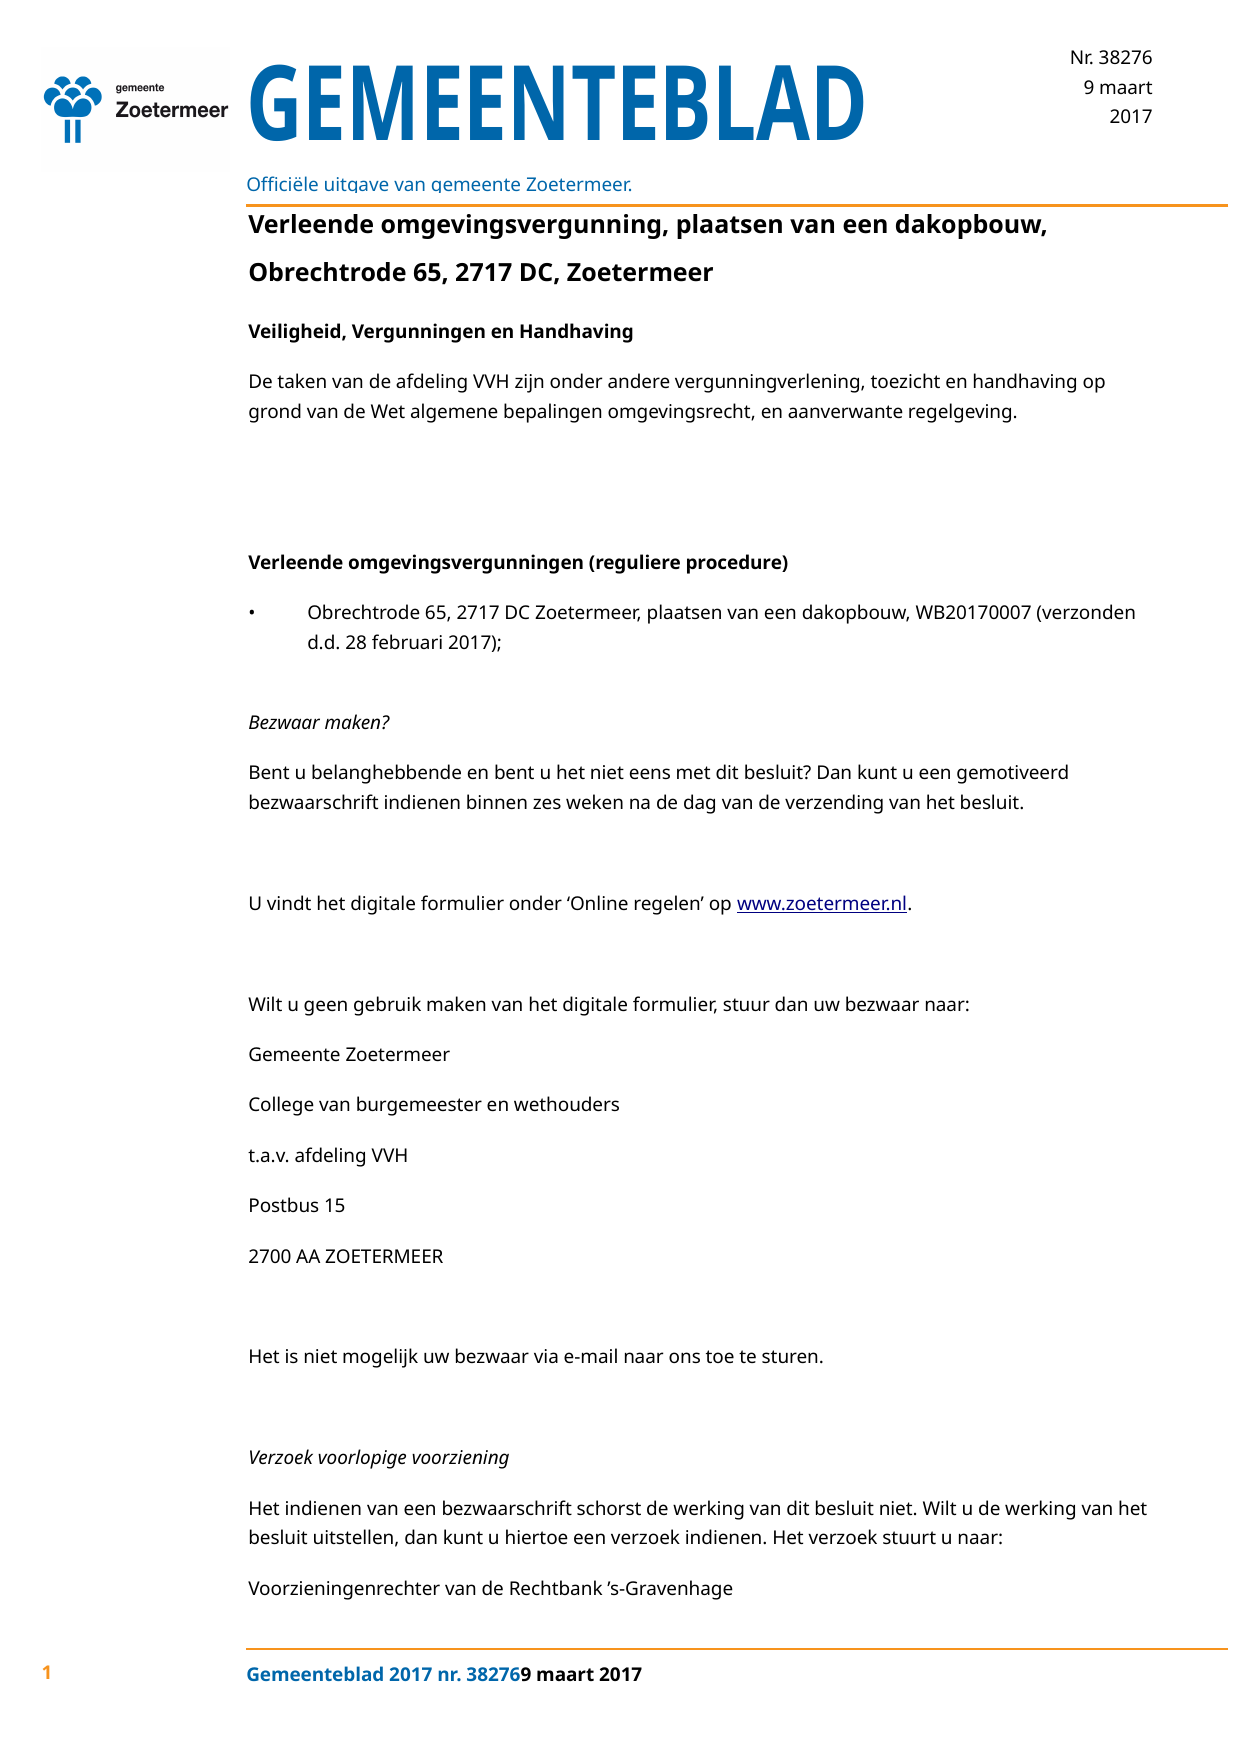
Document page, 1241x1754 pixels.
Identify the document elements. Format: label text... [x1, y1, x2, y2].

text Bent u belanghebbende en bent u het niet eens met dit besluit? Dan kunt u een gemotiveerd bezwaarschrift indienen binnen zes weken na de dag van de verzending van het besluit. [248, 759, 1152, 815]
text Verleende omgevingsvergunning, plaatsen van een dakopbouw, Obrechtrode 65, 2717 DC, Zoetermeer [248, 207, 1152, 288]
text De taken van de afdeling VVH zijn onder andere vergunningverlening, toezicht en handhaving op grond van de Wet algemene bepalingen omgevingsrecht, en aanverwante regelgeving. [248, 368, 1152, 424]
text 2700 AA ZOETERMEER [248, 1243, 1152, 1269]
text Voorzieningenrechter van de Rechtbank ’s-Gravenhage [248, 1575, 1152, 1601]
text Verleende omgevingsvergunningen (reguliere procedure) [248, 549, 1152, 575]
text Het indienen van een bezwaarschrift schorst de werking van dit besluit niet. Wilt u de werking van het besluit uitstellen, dan kunt u hiertoe een verzoek indienen. Het verzoek stuurt u naar: [248, 1495, 1152, 1550]
list Obrechtrode 65, 2717 DC Zoetermeer, plaatsen van een dakopbouw, WB20170007 (verzonden d.d. 28 februari 2017); [248, 599, 1152, 655]
text Wilt u geen gebruik maken van het digitale formulier, stuur dan uw bezwaar naar: [248, 991, 1152, 1017]
text Bezwaar maken? [248, 709, 1152, 735]
text Gemeente Zoetermeer [248, 1041, 1152, 1067]
text Veiligheid, Vergunningen en Handhaving [248, 318, 1152, 344]
picture [41, 47, 231, 172]
text U vindt het digitale formulier onder ‘Online regelen’ op www.zoetermeer.nl. [248, 890, 1152, 916]
text Verzoek voorlopige voorziening [248, 1444, 1152, 1470]
text Het is niet mogelijk uw bezwaar via e-mail naar ons toe te sturen. [248, 1344, 1152, 1369]
text Postbus 15 [248, 1192, 1152, 1218]
text College van burgemeester en wethouders [248, 1092, 1152, 1117]
text t.a.v. afdeling VVH [248, 1142, 1152, 1168]
